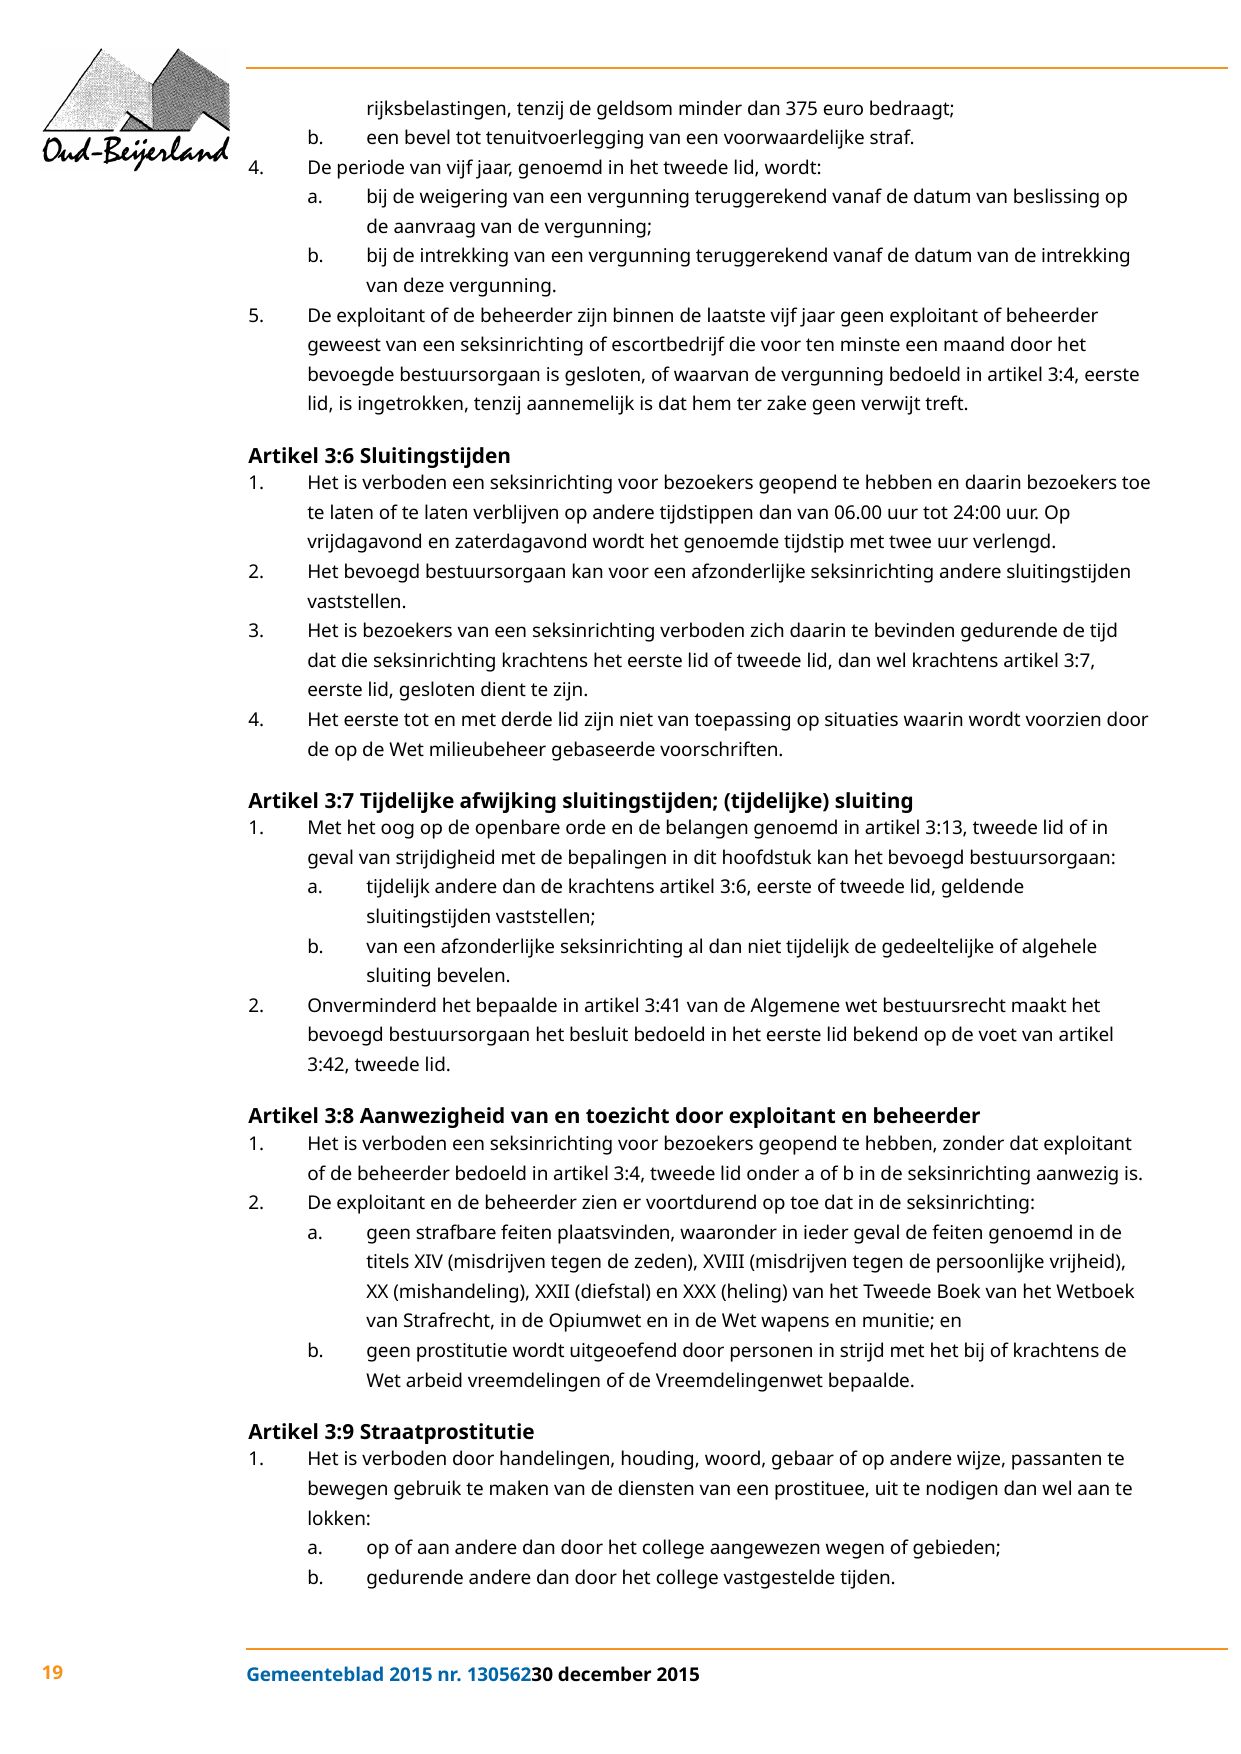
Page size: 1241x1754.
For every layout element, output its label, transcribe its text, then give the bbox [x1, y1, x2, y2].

list geen prostitutie wordt uitgeoefend door personen in strijd met het bij of krachtens de Wet arbeid vreemdelingen of de Vreemdelingenwet bepaalde. [307, 1337, 1152, 1392]
list bij de intrekking van een vergunning teruggerekend vanaf de datum van de intrekking van deze vergunning. [307, 243, 1152, 298]
list Met het oog op de openbare orde en de belangen genoemd in artikel 3:13, tweede lid of in geval van strijdigheid met de bepalingen in dit hoofdstuk kan het bevoegd bestuursorgaan: [248, 814, 1152, 870]
list De exploitant en de beheerder zien er voortdurend op toe dat in de seksinrichting: [248, 1189, 1152, 1215]
list De periode van vijf jaar, genoemd in het tweede lid, wordt: [248, 154, 1152, 180]
picture [41, 47, 231, 172]
text Artikel 3:8 Aanwezigheid van en toezicht door exploitant en beheerder [248, 1102, 1152, 1130]
list Het is bezoekers van een seksinrichting verboden zich daarin te bevinden gedurende de tijd dat die seksinrichting krachtens het eerste lid of tweede lid, dan wel krachtens artikel 3:7, eerste lid, gesloten dient te zijn. [248, 617, 1152, 702]
list rijksbelastingen, tenzij de geldsom minder dan 375 euro bedraagt; [307, 95, 1152, 121]
text Artikel 3:9 Straatprostitutie [248, 1417, 1152, 1446]
list Het is verboden een seksinrichting voor bezoekers geopend te hebben, zonder dat exploitant of de beheerder bedoeld in artikel 3:4, tweede lid onder a of b in de seksinrichting aanwezig is. [248, 1130, 1152, 1185]
list Het eerste tot en met derde lid zijn niet van toepassing op situaties waarin wordt voorzien door de op de Wet milieubeheer gebaseerde voorschriften. [248, 706, 1152, 761]
list geen strafbare feiten plaatsvinden, waaronder in ieder geval de feiten genoemd in de titels XIV (misdrijven tegen de zeden), XVIII (misdrijven tegen de persoonlijke vrijheid), XX (mishandeling), XXII (diefstal) en XXX (heling) van het Tweede Boek van het Wetboek van Strafrecht, in de Opiumwet en in de Wet wapens en munitie; en [307, 1219, 1152, 1333]
list bij de weigering van een vergunning teruggerekend vanaf de datum van beslissing op de aanvraag van de vergunning; [307, 183, 1152, 239]
list tijdelijk andere dan de krachtens artikel 3:6, eerste of tweede lid, geldende sluitingstijden vaststellen; [307, 874, 1152, 929]
list Het is verboden door handelingen, houding, woord, gebaar of op andere wijze, passanten te bewegen gebruik te maken van de diensten van een prostituee, uit te nodigen dan wel aan te lokken: [248, 1446, 1152, 1531]
list een bevel tot tenuitvoerlegging van een voorwaardelijke straf. [307, 124, 1152, 150]
list gedurende andere dan door het college vastgestelde tijden. [307, 1564, 1152, 1590]
list Het bevoegd bestuursorgaan kan voor een afzonderlijke seksinrichting andere sluitingstijden vaststellen. [248, 558, 1152, 613]
text Artikel 3:6 Sluitingstijden [248, 441, 1152, 469]
list Onverminderd het bepaalde in artikel 3:41 van de Algemene wet bestuursrecht maakt het bevoegd bestuursorgaan het besluit bedoeld in het eerste lid bekend op de voet van artikel 3:42, tweede lid. [248, 992, 1152, 1077]
list Het is verboden een seksinrichting voor bezoekers geopend te hebben en daarin bezoekers toe te laten of te laten verblijven op andere tijdstippen dan van 06.00 uur tot 24:00 uur. Op vrijdagavond en zaterdagavond wordt het genoemde tijdstip met twee uur verlengd. [248, 469, 1152, 554]
list De exploitant of de beheerder zijn binnen de laatste vijf jaar geen exploitant of beheerder geweest van een seksinrichting of escortbedrijf die voor ten minste een maand door het bevoegde bestuursorgaan is gesloten, of waarvan de vergunning bedoeld in artikel 3:4, eerste lid, is ingetrokken, tenzij aannemelijk is dat hem ter zake geen verwijt treft. [248, 302, 1152, 416]
text Artikel 3:7 Tijdelijke afwijking sluitingstijden; (tijdelijke) sluiting [248, 786, 1152, 814]
list op of aan andere dan door het college aangewezen wegen of gebieden; [307, 1534, 1152, 1560]
list van een afzonderlijke seksinrichting al dan niet tijdelijk de gedeeltelijke of algehele sluiting bevelen. [307, 933, 1152, 988]
